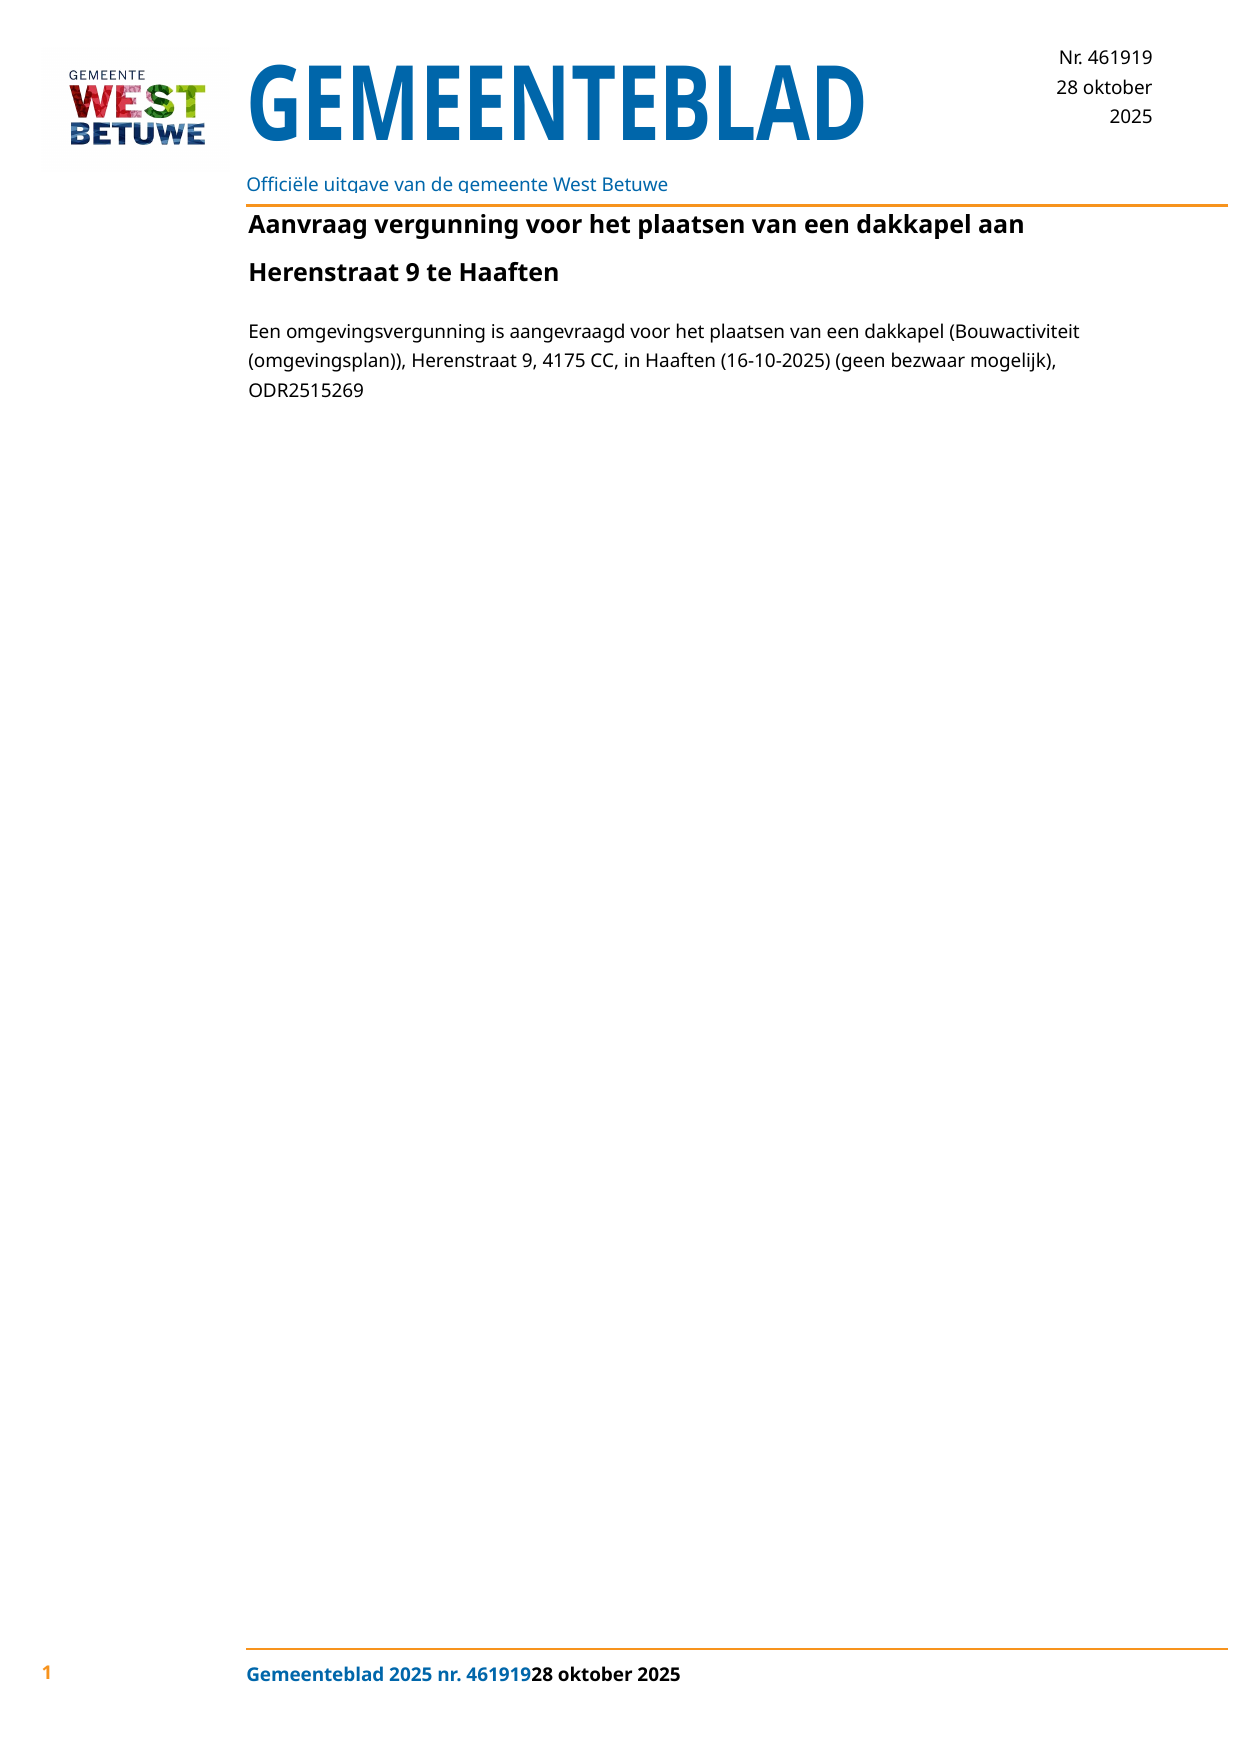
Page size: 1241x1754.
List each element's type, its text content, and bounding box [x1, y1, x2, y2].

text Een omgevingsvergunning is aangevraagd voor het plaatsen van een dakkapel (Bouwactiviteit (omgevingsplan)), Herenstraat 9, 4175 CC, in Haaften (16-10-2025) (geen bezwaar mogelijk), ODR2515269 [248, 318, 1152, 403]
text Aanvraag vergunning voor het plaatsen van een dakkapel aan Herenstraat 9 te Haaften [248, 207, 1152, 288]
picture [41, 47, 231, 172]
